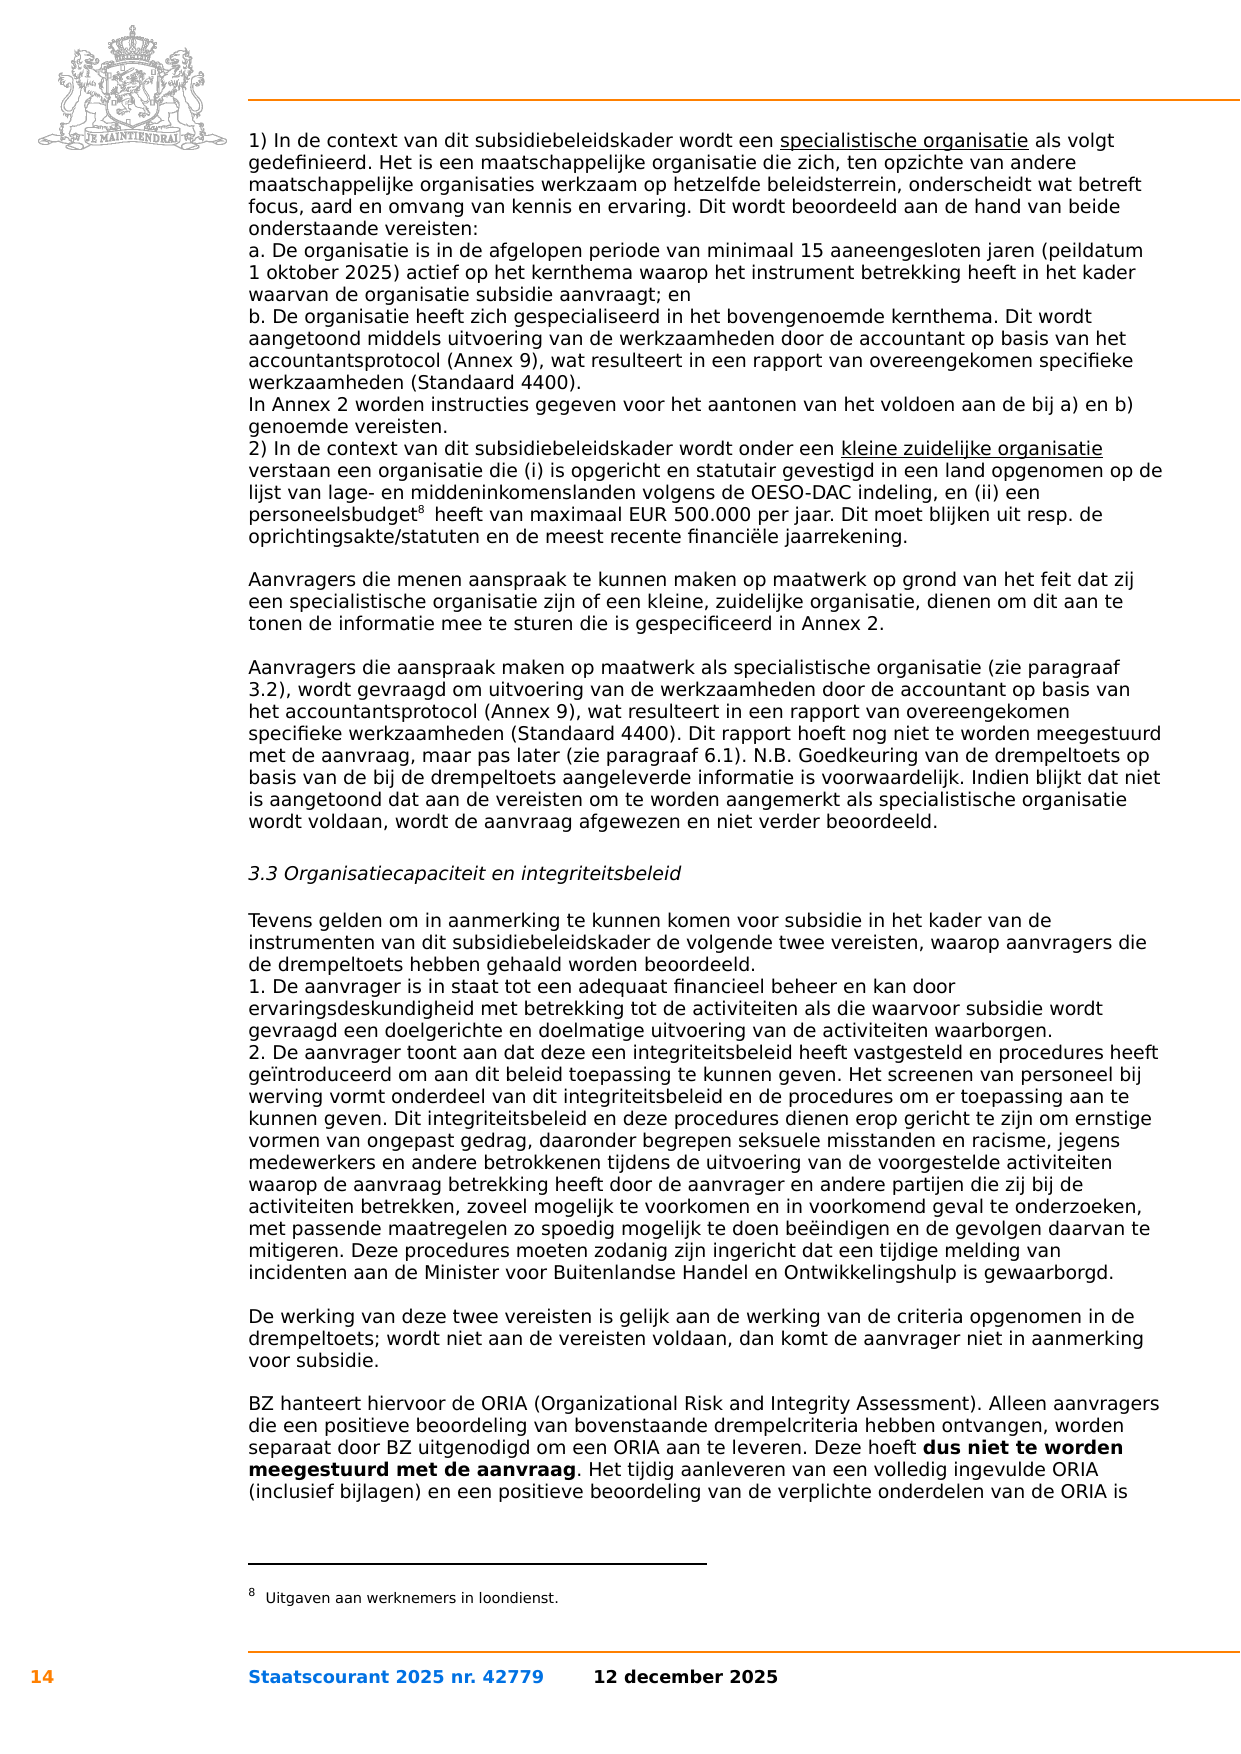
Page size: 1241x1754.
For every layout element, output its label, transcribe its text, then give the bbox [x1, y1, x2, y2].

text Tevens gelden om in aanmerking te kunnen komen voor subsidie in het kader van de instrumenten van dit subsidiebeleidskader de volgende twee vereisten, waarop aanvragers die de drempeltoets hebben gehaald worden beoordeeld. [248, 910, 1163, 976]
text Aanvragers die aanspraak maken op maatwerk als specialistische organisatie (zie paragraaf 3.2), wordt gevraagd om uitvoering van de werkzaamheden door de accountant op basis van het accountantsprotocol (Annex 9), wat resulteert in een rapport van overeengekomen specifieke werkzaamheden (Standaard 4400). Dit rapport hoeft nog niet te worden meegestuurd met de aanvraag, maar pas later (zie paragraaf 6.1). N.B. Goedkeuring van de drempeltoets op basis van de bij de drempeltoets aangeleverde informatie is voorwaardelijk. Indien blijkt dat niet is aangetoond dat aan de vereisten om te worden aangemerkt als specialistische organisatie wordt voldaan, wordt de aanvraag afgewezen en niet verder beoordeeld. [248, 657, 1163, 833]
text In Annex 2 worden instructies gegeven voor het aantonen van het voldoen aan de bij a) en b) genoemde vereisten. [248, 394, 1163, 438]
text Uitgaven aan werknemers in loondienst. [248, 1586, 1163, 1608]
subtitle 3.3 Organisatiecapaciteit en integriteitsbeleid [248, 863, 1163, 885]
text 2. De aanvrager toont aan dat deze een integriteitsbeleid heeft vastgesteld en procedures heeft geïntroduceerd om aan dit beleid toepassing te kunnen geven. Het screenen van personeel bij werving vormt onderdeel van dit integriteitsbeleid en de procedures om er toepassing aan te kunnen geven. Dit integriteitsbeleid en deze procedures dienen erop gericht te zijn om ernstige vormen van ongepast gedrag, daaronder begrepen seksuele misstanden en racisme, jegens medewerkers en andere betrokkenen tijdens de uitvoering van de voorgestelde activiteiten waarop de aanvraag betrekking heeft door de aanvrager en andere partijen die zij bij de activiteiten betrekken, zoveel mogelijk te voorkomen en in voorkomend geval te onderzoeken, met passende maatregelen zo spoedig mogelijk te doen beëindigen en de gevolgen daarvan te mitigeren. Deze procedures moeten zodanig zijn ingericht dat een tijdige melding van incidenten aan de Minister voor Buitenlandse Handel en Ontwikkelingshulp is gewaarborgd. [248, 1042, 1163, 1284]
text a. De organisatie is in de afgelopen periode van minimaal 15 aaneengesloten jaren (peildatum 1 oktober 2025) actief op het kernthema waarop het instrument betrekking heeft in het kader waarvan de organisatie subsidie aanvraagt; en [248, 240, 1163, 306]
text 1. De aanvrager is in staat tot een adequaat financieel beheer en kan door ervaringsdeskundigheid met betrekking tot de activiteiten als die waarvoor subsidie wordt gevraagd een doelgerichte en doelmatige uitvoering van de activiteiten waarborgen. [248, 976, 1163, 1042]
text b. De organisatie heeft zich gespecialiseerd in het bovengenoemde kernthema. Dit wordt aangetoond middels uitvoering van de werkzaamheden door de accountant op basis van het accountantsprotocol (Annex 9), wat resulteert in een rapport van overeengekomen specifieke werkzaamheden (Standaard 4400). [248, 306, 1163, 394]
text BZ hanteert hiervoor de ORIA (Organizational Risk and Integrity Assessment). Alleen aanvragers die een positieve beoordeling van bovenstaande drempelcriteria hebben ontvangen, worden separaat door BZ uitgenodigd om een ORIA aan te leveren. Deze hoeft dus niet te worden meegestuurd met de aanvraag. Het tijdig aanleveren van een volledig ingevulde ORIA (inclusief bijlagen) en een positieve beoordeling van de verplichte onderdelen van de ORIA is [248, 1393, 1163, 1503]
text De werking van deze twee vereisten is gelijk aan de werking van de criteria opgenomen in de drempeltoets; wordt niet aan de vereisten voldaan, dan komt de aanvrager niet in aanmerking voor subsidie. [248, 1306, 1163, 1371]
text 1) In de context van dit subsidiebeleidskader wordt een specialistische organisatie als volgt gedefinieerd. Het is een maatschappelijke organisatie die zich, ten opzichte van andere maatschappelijke organisaties werkzaam op hetzelfde beleidsterrein, onderscheidt wat betreft focus, aard en omvang van kennis en ervaring. Dit wordt beoordeeld aan de hand van beide onderstaande vereisten: [248, 130, 1163, 240]
text 2) In de context van dit subsidiebeleidskader wordt onder een kleine zuidelijke organisatie verstaan een organisatie die (i) is opgericht en statutair gevestigd in een land opgenomen op de lijst van lage- en middeninkomenslanden volgens de OESO-DAC indeling, en (ii) een personeelsbudget heeft van maximaal EUR 500.000 per jaar. Dit moet blijken uit resp. de oprichtingsakte/statuten en de meest recente financiële jaarrekening. [248, 438, 1163, 547]
picture [38, 25, 227, 150]
text Aanvragers die menen aanspraak te kunnen maken op maatwerk op grond van het feit dat zij een specialistische organisatie zijn of een kleine, zuidelijke organisatie, dienen om dit aan te tonen de informatie mee te sturen die is gespecificeerd in Annex 2. [248, 569, 1163, 635]
